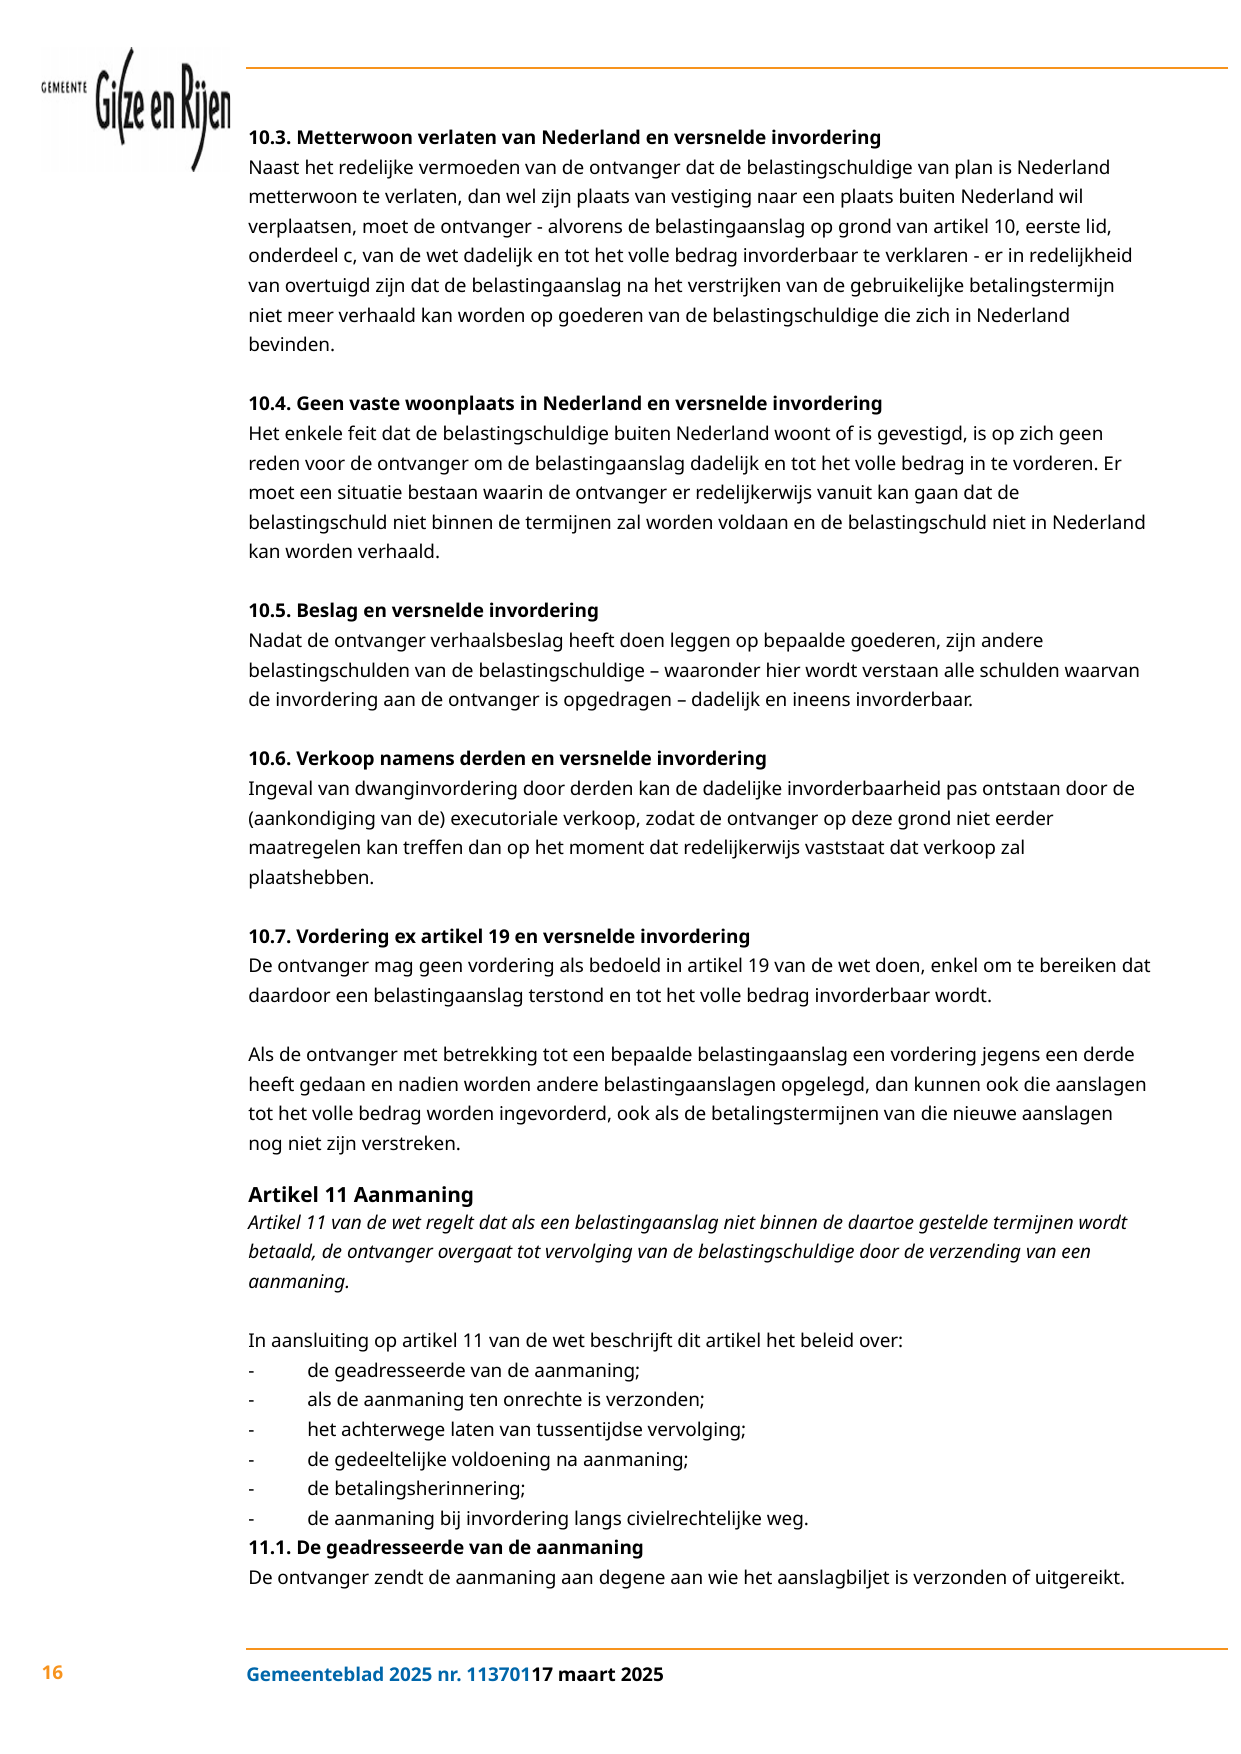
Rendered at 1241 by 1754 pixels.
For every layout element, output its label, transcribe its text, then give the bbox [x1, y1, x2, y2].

list de aanmaning bij invordering langs civielrechtelijke weg. [248, 1505, 1152, 1531]
list het achterwege laten van tussentijdse vervolging; [248, 1416, 1152, 1442]
text 11.1. De geadresseerde van de aanmaning [248, 1534, 1152, 1560]
text 10.4. Geen vaste woonplaats in Nederland en versnelde invordering [248, 391, 1152, 416]
list als de aanmaning ten onrechte is verzonden; [248, 1387, 1152, 1412]
text Artikel 11 Aanmaning [248, 1181, 1152, 1209]
list de gedeeltelijke voldoening na aanmaning; [248, 1446, 1152, 1471]
text Als de ontvanger met betrekking tot een bepaalde belastingaanslag een vordering jegens een derde heeft gedaan en nadien worden andere belastingaanslagen opgelegd, dan kunnen ook die aanslagen tot het volle bedrag worden ingevorderd, ook als de betalingstermijnen van die nieuwe aanslagen nog niet zijn verstreken. [248, 1041, 1152, 1156]
text 10.7. Vordering ex artikel 19 en versnelde invordering [248, 923, 1152, 949]
text Artikel 11 van de wet regelt dat als een belastingaanslag niet binnen de daartoe gestelde termijnen wordt betaald, de ontvanger overgaat tot vervolging van de belastingschuldige door de verzending van een aanmaning. [248, 1209, 1152, 1294]
text Naast het redelijke vermoeden van de ontvanger dat de belastingschuldige van plan is Nederland metterwoon te verlaten, dan wel zijn plaats van vestiging naar een plaats buiten Nederland wil verplaatsen, moet de ontvanger - alvorens de belastingaanslag op grond van artikel 10, eerste lid, onderdeel c, van de wet dadelijk en tot het volle bedrag invorderbaar te verklaren - er in redelijkheid van overtuigd zijn dat de belastingaanslag na het verstrijken van de gebruikelijke betalingstermijn niet meer verhaald kan worden op goederen van de belastingschuldige die zich in Nederland bevinden. [248, 154, 1152, 357]
list de betalingsherinnering; [248, 1475, 1152, 1501]
text 10.6. Verkoop namens derden en versnelde invordering [248, 746, 1152, 771]
text Het enkele feit dat de belastingschuldige buiten Nederland woont of is gevestigd, is op zich geen reden voor de ontvanger om de belastingaanslag dadelijk en tot het volle bedrag in te vorderen. Er moet een situatie bestaan waarin de ontvanger er redelijkerwijs vanuit kan gaan dat de belastingschuld niet binnen de termijnen zal worden voldaan en de belastingschuld niet in Nederland kan worden verhaald. [248, 420, 1152, 564]
text De ontvanger zendt de aanmaning aan degene aan wie het aanslagbiljet is verzonden of uitgereikt. [248, 1564, 1152, 1590]
text 10.5. Beslag en versnelde invordering [248, 598, 1152, 623]
text 10.3. Metterwoon verlaten van Nederland en versnelde invordering [248, 124, 1152, 150]
text Ingeval van dwanginvordering door derden kan de dadelijke invorderbaarheid pas ontstaan door de (aankondiging van de) executoriale verkoop, zodat de ontvanger op deze grond niet eerder maatregelen kan treffen dan op het moment dat redelijkerwijs vaststaat dat verkoop zal plaatshebben. [248, 775, 1152, 890]
text In aansluiting op artikel 11 van de wet beschrijft dit artikel het beleid over: [248, 1327, 1152, 1353]
text De ontvanger mag geen vordering als bedoeld in artikel 19 van de wet doen, enkel om te bereiken dat daardoor een belastingaanslag terstond en tot het volle bedrag invorderbaar wordt. [248, 953, 1152, 1008]
text Nadat de ontvanger verhaalsbeslag heeft doen leggen op bepaalde goederen, zijn andere belastingschulden van de belastingschuldige – waaronder hier wordt verstaan alle schulden waarvan de invordering aan de ontvanger is opgedragen – dadelijk en ineens invorderbaar. [248, 627, 1152, 712]
list de geadresseerde van de aanmaning; [248, 1357, 1152, 1383]
picture [41, 47, 231, 172]
